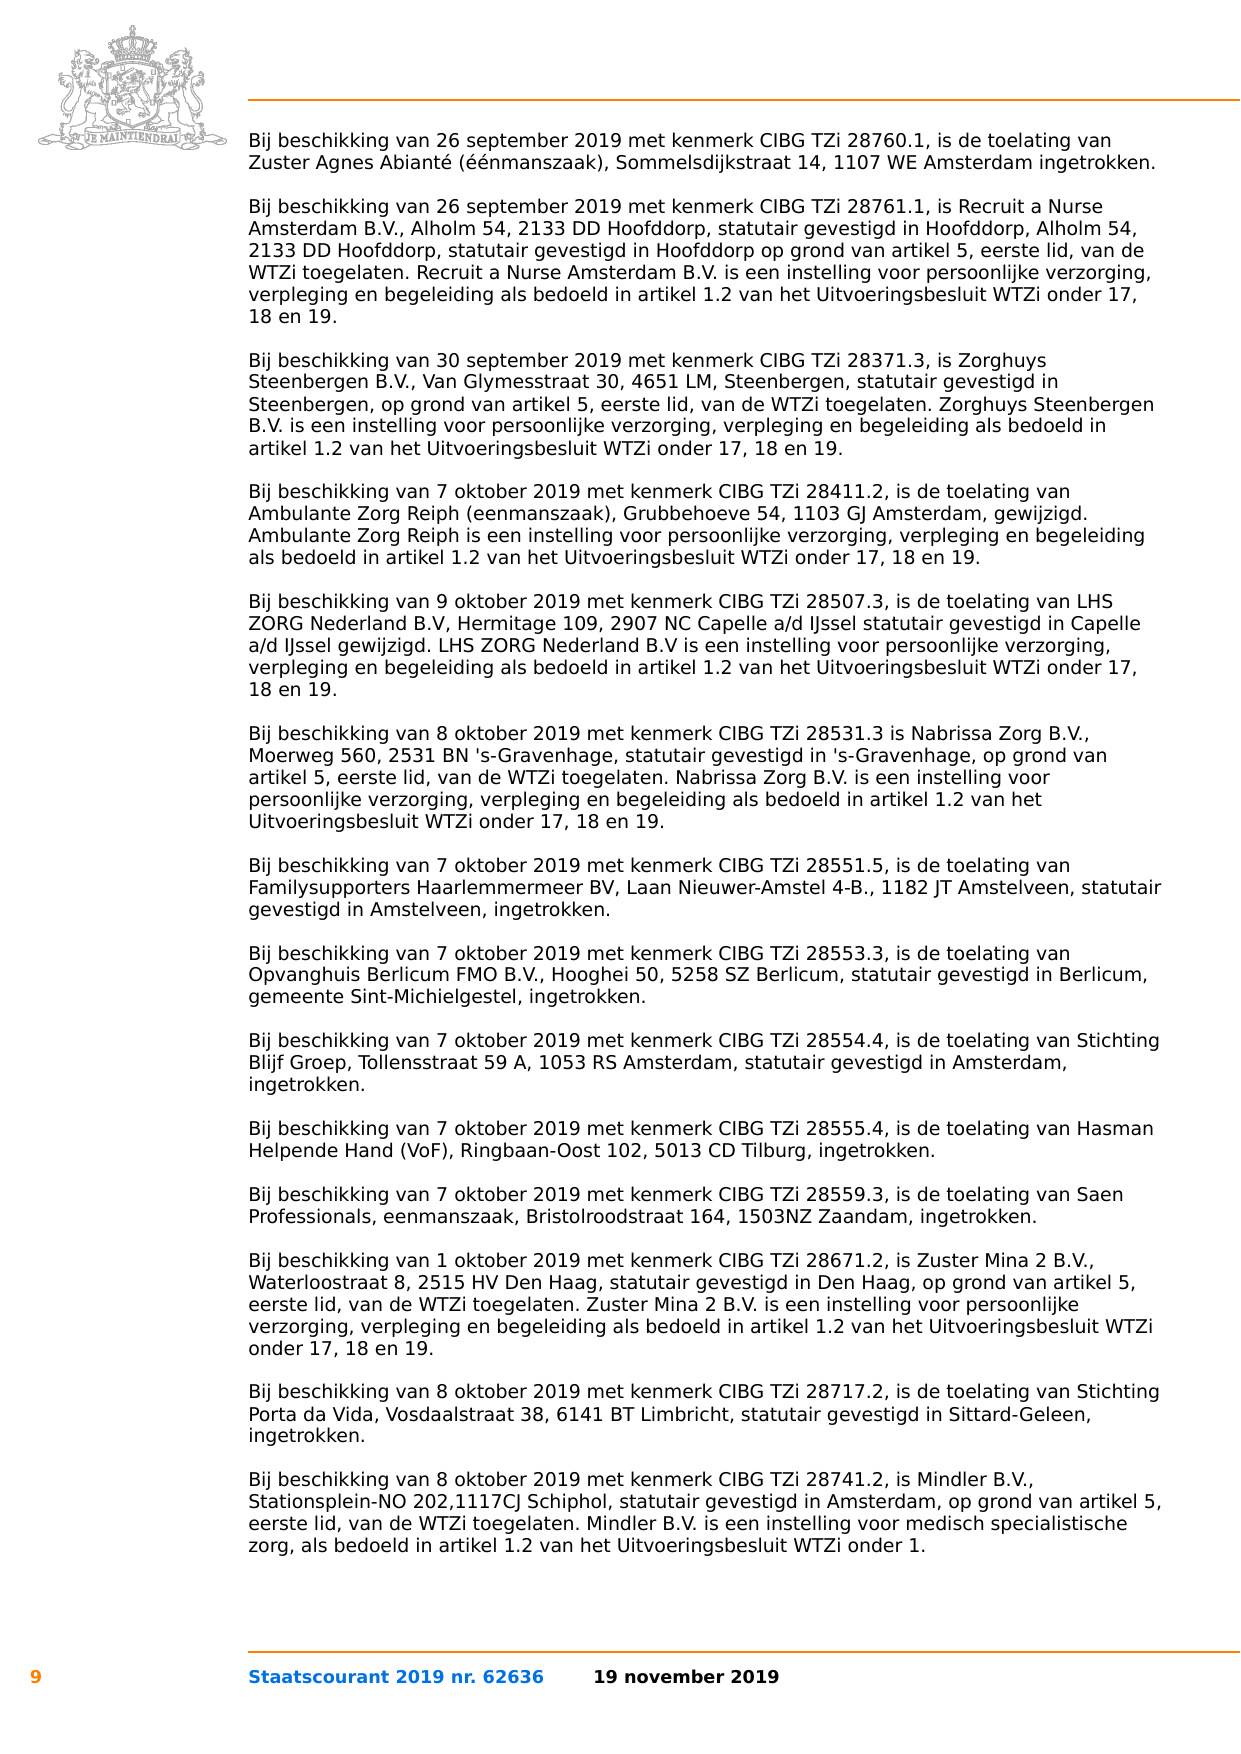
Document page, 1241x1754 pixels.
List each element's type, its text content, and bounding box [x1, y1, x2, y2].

text Bij beschikking van 26 september 2019 met kenmerk CIBG TZi 28761.1, is Recruit a Nurse Amsterdam B.V., Alholm 54, 2133 DD Hoofddorp, statutair gevestigd in Hoofddorp, Alholm 54, 2133 DD Hoofddorp, statutair gevestigd in Hoofddorp op grond van artikel 5, eerste lid, van de WTZi toegelaten. Recruit a Nurse Amsterdam B.V. is een instelling voor persoonlijke verzorging, verpleging en begeleiding als bedoeld in artikel 1.2 van het Uitvoeringsbesluit WTZi onder 17, 18 en 19. [248, 196, 1163, 328]
text Bij beschikking van 7 oktober 2019 met kenmerk CIBG TZi 28411.2, is de toelating van Ambulante Zorg Reiph (eenmanszaak), Grubbehoeve 54, 1103 GJ Amsterdam, gewijzigd. Ambulante Zorg Reiph is een instelling voor persoonlijke verzorging, verpleging en begeleiding als bedoeld in artikel 1.2 van het Uitvoeringsbesluit WTZi onder 17, 18 en 19. [248, 481, 1163, 569]
text Bij beschikking van 30 september 2019 met kenmerk CIBG TZi 28371.3, is Zorghuys Steenbergen B.V., Van Glymesstraat 30, 4651 LM, Steenbergen, statutair gevestigd in Steenbergen, op grond van artikel 5, eerste lid, van de WTZi toegelaten. Zorghuys Steenbergen B.V. is een instelling voor persoonlijke verzorging, verpleging en begeleiding als bedoeld in artikel 1.2 van het Uitvoeringsbesluit WTZi onder 17, 18 en 19. [248, 349, 1163, 459]
text Bij beschikking van 8 oktober 2019 met kenmerk CIBG TZi 28741.2, is Mindler B.V., Stationsplein-NO 202,1117CJ Schiphol, statutair gevestigd in Amsterdam, op grond van artikel 5, eerste lid, van de WTZi toegelaten. Mindler B.V. is een instelling voor medisch specialistische zorg, als bedoeld in artikel 1.2 van het Uitvoeringsbesluit WTZi onder 1. [248, 1469, 1163, 1557]
text Bij beschikking van 8 oktober 2019 met kenmerk CIBG TZi 28531.3 is Nabrissa Zorg B.V., Moerweg 560, 2531 BN 's-Gravenhage, statutair gevestigd in 's-Gravenhage, op grond van artikel 5, eerste lid, van de WTZi toegelaten. Nabrissa Zorg B.V. is een instelling voor persoonlijke verzorging, verpleging en begeleiding als bedoeld in artikel 1.2 van het Uitvoeringsbesluit WTZi onder 17, 18 en 19. [248, 723, 1163, 833]
picture [38, 25, 227, 150]
text Bij beschikking van 7 oktober 2019 met kenmerk CIBG TZi 28554.4, is de toelating van Stichting Blijf Groep, Tollensstraat 59 A, 1053 RS Amsterdam, statutair gevestigd in Amsterdam, ingetrokken. [248, 1030, 1163, 1096]
text Bij beschikking van 7 oktober 2019 met kenmerk CIBG TZi 28559.3, is de toelating van Saen Professionals, eenmanszaak, Bristolroodstraat 164, 1503NZ Zaandam, ingetrokken. [248, 1184, 1163, 1228]
text Bij beschikking van 8 oktober 2019 met kenmerk CIBG TZi 28717.2, is de toelating van Stichting Porta da Vida, Vosdaalstraat 38, 6141 BT Limbricht, statutair gevestigd in Sittard-Geleen, ingetrokken. [248, 1381, 1163, 1447]
text Bij beschikking van 7 oktober 2019 met kenmerk CIBG TZi 28555.4, is de toelating van Hasman Helpende Hand (VoF), Ringbaan-Oost 102, 5013 CD Tilburg, ingetrokken. [248, 1118, 1163, 1162]
text Bij beschikking van 7 oktober 2019 met kenmerk CIBG TZi 28553.3, is de toelating van Opvanghuis Berlicum FMO B.V., Hooghei 50, 5258 SZ Berlicum, statutair gevestigd in Berlicum, gemeente Sint-Michielgestel, ingetrokken. [248, 942, 1163, 1008]
text Bij beschikking van 26 september 2019 met kenmerk CIBG TZi 28760.1, is de toelating van Zuster Agnes Abianté (éénmanszaak), Sommelsdijkstraat 14, 1107 WE Amsterdam ingetrokken. [248, 130, 1163, 174]
text Bij beschikking van 7 oktober 2019 met kenmerk CIBG TZi 28551.5, is de toelating van Familysupporters Haarlemmermeer BV, Laan Nieuwer-Amstel 4-B., 1182 JT Amstelveen, statutair gevestigd in Amstelveen, ingetrokken. [248, 854, 1163, 921]
text Bij beschikking van 9 oktober 2019 met kenmerk CIBG TZi 28507.3, is de toelating van LHS ZORG Nederland B.V, Hermitage 109, 2907 NC Capelle a/d IJssel statutair gevestigd in Capelle a/d IJssel gewijzigd. LHS ZORG Nederland B.V is een instelling voor persoonlijke verzorging, verpleging en begeleiding als bedoeld in artikel 1.2 van het Uitvoeringsbesluit WTZi onder 17, 18 en 19. [248, 591, 1163, 701]
text Bij beschikking van 1 oktober 2019 met kenmerk CIBG TZi 28671.2, is Zuster Mina 2 B.V., Waterloostraat 8, 2515 HV Den Haag, statutair gevestigd in Den Haag, op grond van artikel 5, eerste lid, van de WTZi toegelaten. Zuster Mina 2 B.V. is een instelling voor persoonlijke verzorging, verpleging en begeleiding als bedoeld in artikel 1.2 van het Uitvoeringsbesluit WTZi onder 17, 18 en 19. [248, 1250, 1163, 1359]
